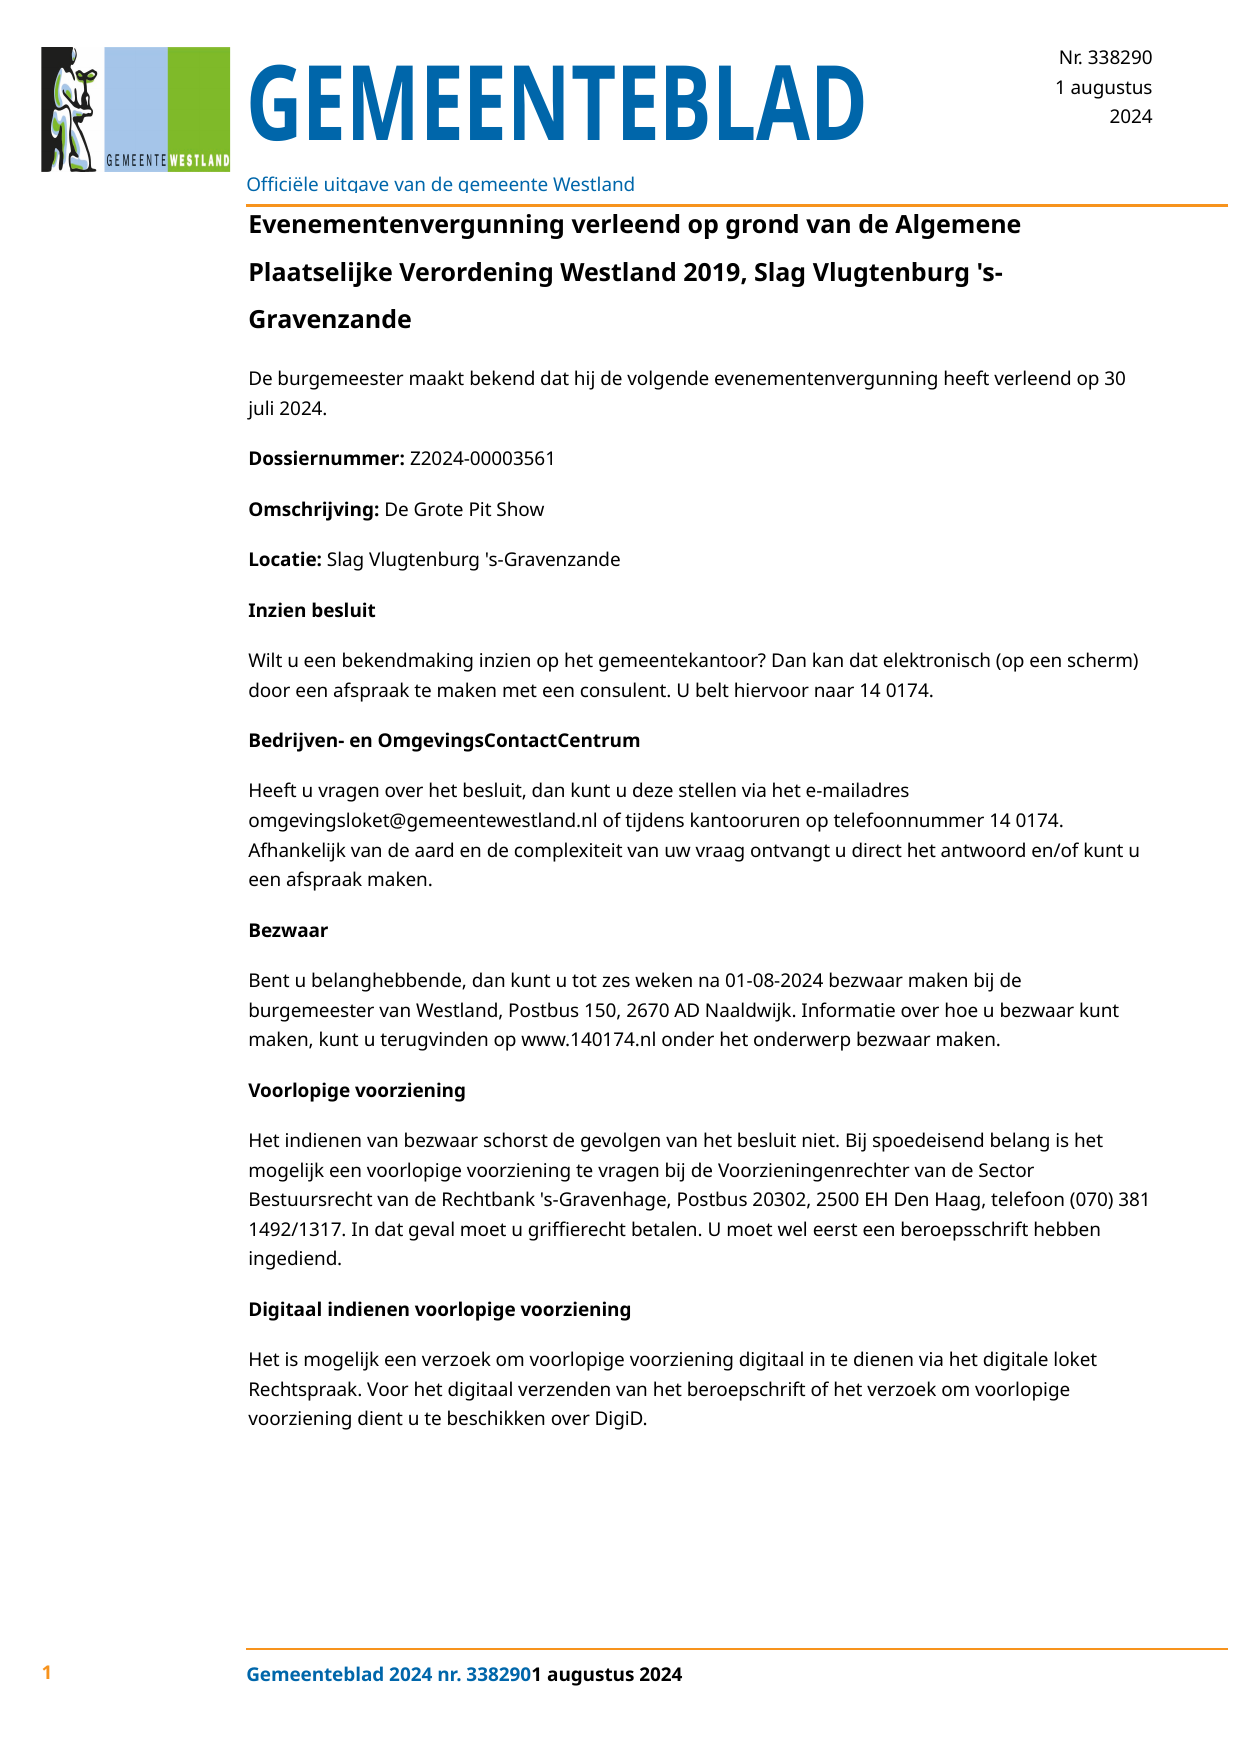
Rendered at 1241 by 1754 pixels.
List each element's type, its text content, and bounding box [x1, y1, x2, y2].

text Locatie: Slag Vlugtenburg 's-Gravenzande [248, 546, 1152, 572]
text Het is mogelijk een verzoek om voorlopige voorziening digitaal in te dienen via het digitale loket Rechtspraak. Voor het digitaal verzenden van het beroepschrift of het verzoek om voorlopige voorziening dient u te beschikken over DigiD. [248, 1346, 1152, 1431]
text Inzien besluit [248, 597, 1152, 622]
text Wilt u een bekendmaking inzien op het gemeentekantoor? Dan kan dat elektronisch (op een scherm) door een afspraak te maken met een consulent. U belt hiervoor naar 14 0174. [248, 647, 1152, 702]
text Bezwaar [248, 917, 1152, 942]
text De burgemeester maakt bekend dat hij de volgende evenementenvergunning heeft verleend op 30 juli 2024. [248, 366, 1152, 421]
text Voorlopige voorziening [248, 1077, 1152, 1102]
picture [41, 47, 231, 172]
text Omschrijving: De Grote Pit Show [248, 496, 1152, 522]
text Dossiernummer: Z2024-00003561 [248, 446, 1152, 471]
text Evenementenvergunning verleend op grond van de Algemene Plaatselijke Verordening Westland 2019, Slag Vlugtenburg 's-Gravenzande [248, 207, 1152, 336]
text Bent u belanghebbende, dan kunt u tot zes weken na 01-08-2024 bezwaar maken bij de burgemeester van Westland, Postbus 150, 2670 AD Naaldwijk. Informatie over hoe u bezwaar kunt maken, kunt u terugvinden op www.140174.nl onder het onderwerp bezwaar maken. [248, 967, 1152, 1052]
text Heeft u vragen over het besluit, dan kunt u deze stellen via het e-mailadres omgevingsloket@gemeentewestland.nl of tijdens kantooruren op telefoonnummer 14 0174. Afhankelijk van de aard en de complexiteit van uw vraag ontvangt u direct het antwoord en/of kunt u een afspraak maken. [248, 778, 1152, 892]
text Bedrijven- en OmgevingsContactCentrum [248, 727, 1152, 753]
text Digitaal indienen voorlopige voorziening [248, 1296, 1152, 1322]
text Het indienen van bezwaar schorst de gevolgen van het besluit niet. Bij spoedeisend belang is het mogelijk een voorlopige voorziening te vragen bij de Voorzieningenrechter van de Sector Bestuursrecht van de Rechtbank 's-Gravenhage, Postbus 20302, 2500 EH Den Haag, telefoon (070) 381 1492/1317. In dat geval moet u griffierecht betalen. U moet wel eerst een beroepsschrift hebben ingediend. [248, 1127, 1152, 1271]
